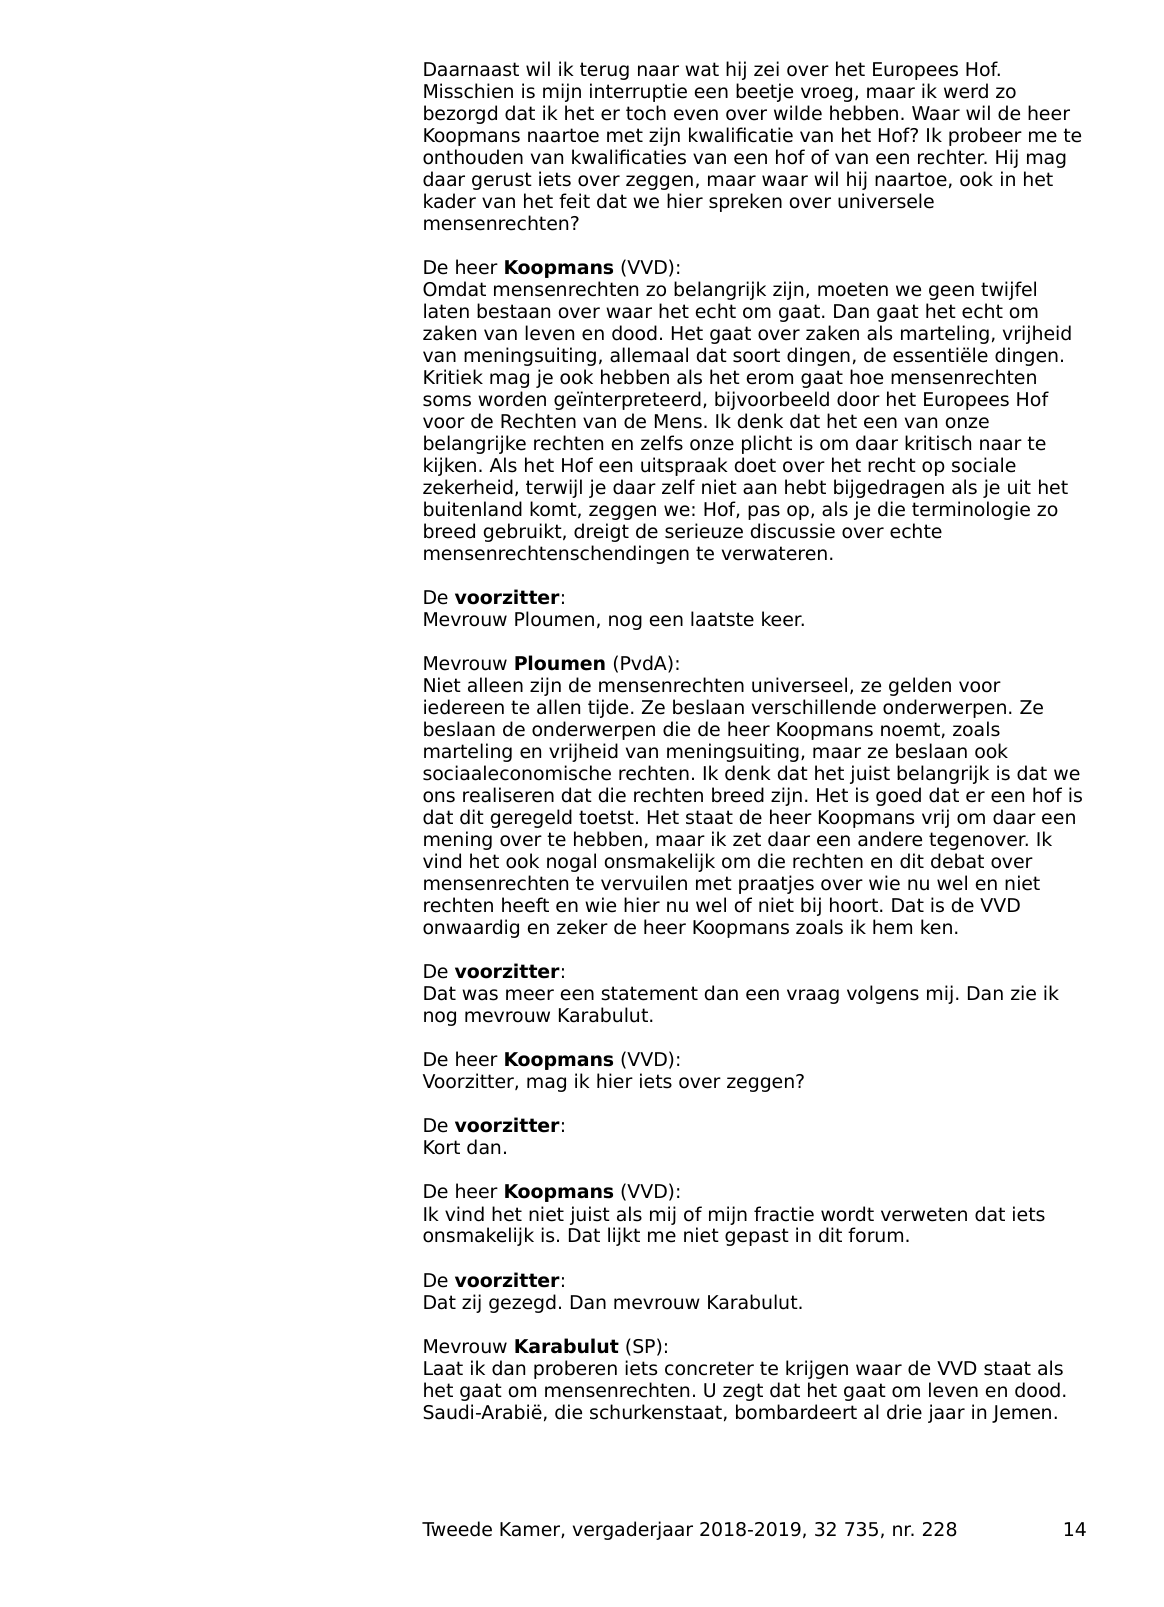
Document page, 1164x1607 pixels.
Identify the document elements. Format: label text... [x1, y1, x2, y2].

text Mevrouw Ploumen (PvdA): [422, 653, 1087, 675]
text Ik vind het niet juist als mij of mijn fractie wordt verweten dat iets onsmakelijk is. Dat lijkt me niet gepast in dit forum. [422, 1203, 1087, 1247]
text De voorzitter: [422, 1115, 1087, 1137]
text Dat was meer een statement dan een vraag volgens mij. Dan zie ik nog mevrouw Karabulut. [422, 983, 1087, 1027]
text Omdat mensenrechten zo belangrijk zijn, moeten we geen twijfel laten bestaan over waar het echt om gaat. Dan gaat het echt om zaken van leven en dood. Het gaat over zaken als marteling, vrijheid van meningsuiting, allemaal dat soort dingen, de essentiële dingen. Kritiek mag je ook hebben als het erom gaat hoe mensenrechten soms worden geïnterpreteerd, bijvoorbeeld door het Europees Hof voor de Rechten van de Mens. Ik denk dat het een van onze belangrijke rechten en zelfs onze plicht is om daar kritisch naar te kijken. Als het Hof een uitspraak doet over het recht op sociale zekerheid, terwijl je daar zelf niet aan hebt bijgedragen als je uit het buitenland komt, zeggen we: Hof, pas op, als je die terminologie zo breed gebruikt, dreigt de serieuze discussie over echte mensenrechtenschendingen te verwateren. [422, 279, 1087, 565]
text Voorzitter, mag ik hier iets over zeggen? [422, 1071, 1087, 1093]
text De voorzitter: [422, 1269, 1087, 1292]
text De voorzitter: [422, 587, 1087, 609]
text Mevrouw Karabulut (SP): [422, 1336, 1087, 1358]
text Niet alleen zijn de mensenrechten universeel, ze gelden voor iedereen te allen tijde. Ze beslaan verschillende onderwerpen. Ze beslaan de onderwerpen die de heer Koopmans noemt, zoals marteling en vrijheid van meningsuiting, maar ze beslaan ook sociaaleconomische rechten. Ik denk dat het juist belangrijk is dat we ons realiseren dat die rechten breed zijn. Het is goed dat er een hof is dat dit geregeld toetst. Het staat de heer Koopmans vrij om daar een mening over te hebben, maar ik zet daar een andere tegenover. Ik vind het ook nogal onsmakelijk om die rechten en dit debat over mensenrechten te vervuilen met praatjes over wie nu wel en niet rechten heeft en wie hier nu wel of niet bij hoort. Dat is de VVD onwaardig en zeker de heer Koopmans zoals ik hem ken. [422, 675, 1087, 939]
text Daarnaast wil ik terug naar wat hij zei over het Europees Hof. Misschien is mijn interruptie een beetje vroeg, maar ik werd zo bezorgd dat ik het er toch even over wilde hebben. Waar wil de heer Koopmans naartoe met zijn kwalificatie van het Hof? Ik probeer me te onthouden van kwalificaties van een hof of van een rechter. Hij mag daar gerust iets over zeggen, maar waar wil hij naartoe, ook in het kader van het feit dat we hier spreken over universele mensenrechten? [422, 59, 1087, 235]
text De heer Koopmans (VVD): [422, 1049, 1087, 1071]
text Kort dan. [422, 1137, 1087, 1159]
text De heer Koopmans (VVD): [422, 257, 1087, 279]
text Dat zij gezegd. Dan mevrouw Karabulut. [422, 1292, 1087, 1313]
text De heer Koopmans (VVD): [422, 1181, 1087, 1203]
text Mevrouw Ploumen, nog een laatste keer. [422, 609, 1087, 631]
text Laat ik dan proberen iets concreter te krijgen waar de VVD staat als het gaat om mensenrechten. U zegt dat het gaat om leven en dood. Saudi-Arabië, die schurkenstaat, bombardeert al drie jaar in Jemen. [422, 1358, 1087, 1424]
text De voorzitter: [422, 961, 1087, 983]
